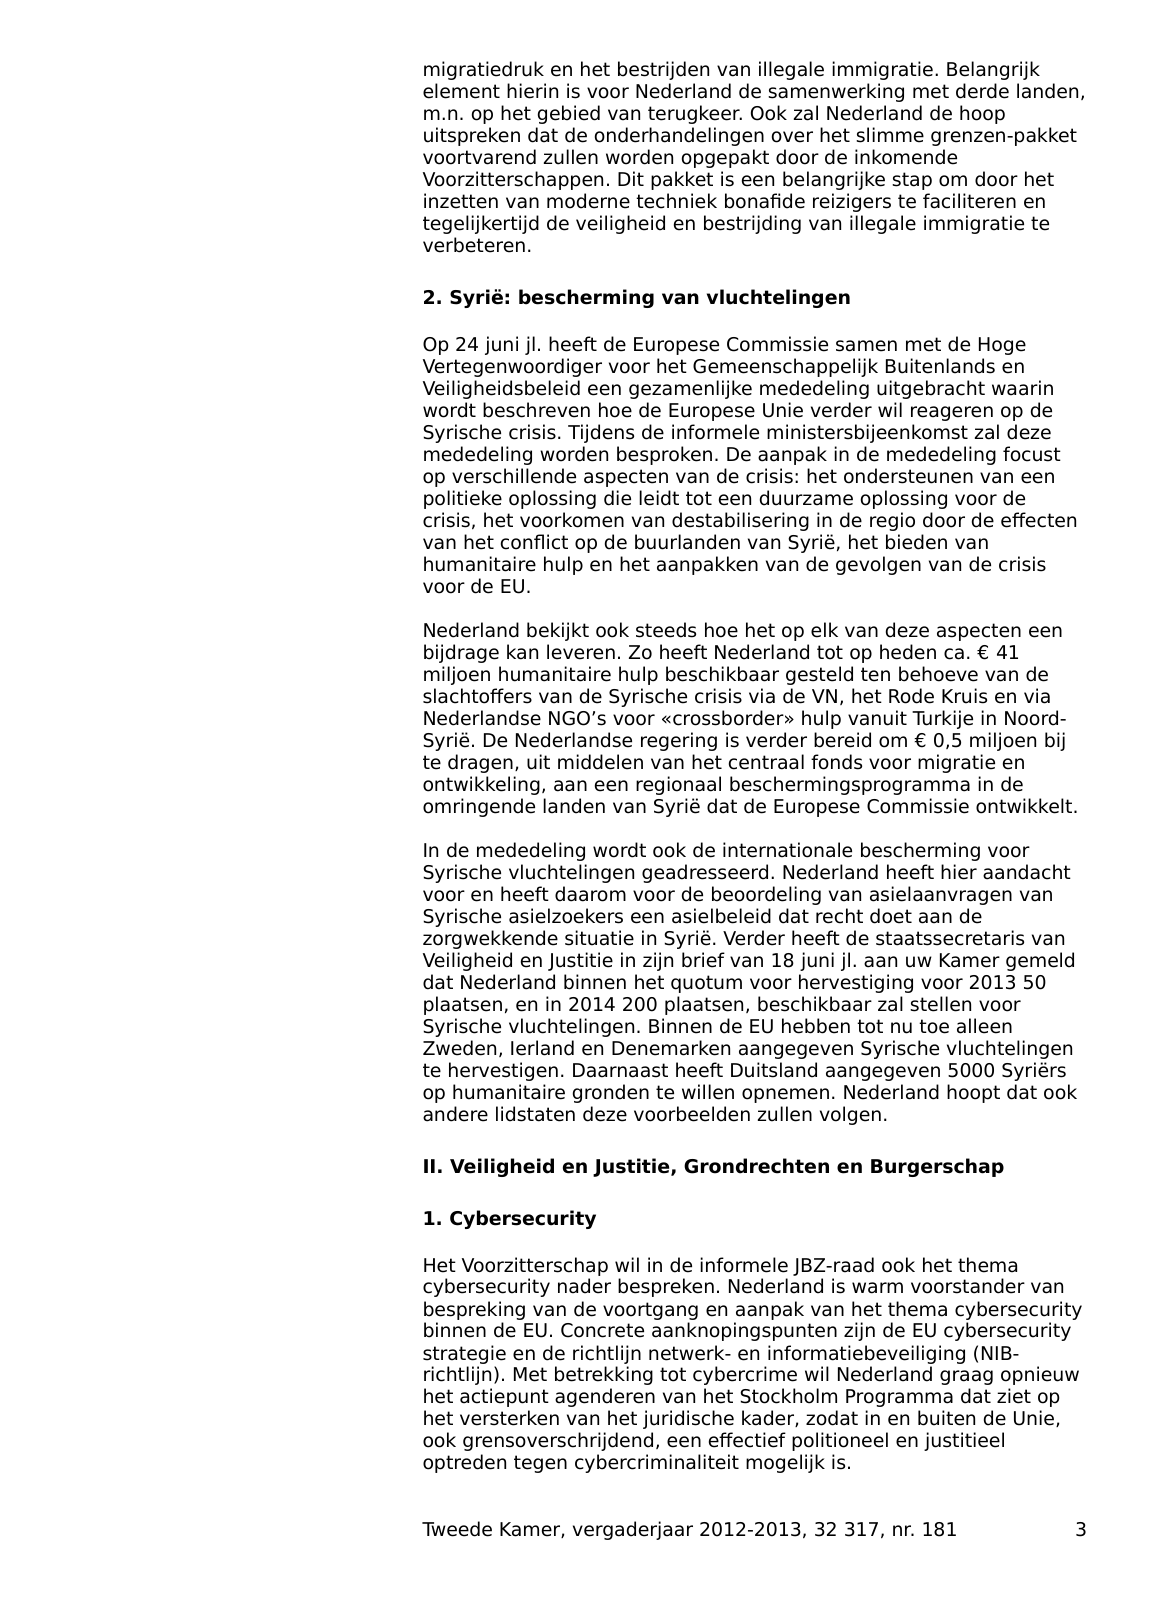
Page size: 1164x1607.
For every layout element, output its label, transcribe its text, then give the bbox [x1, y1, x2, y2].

subtitle 1. Cybersecurity [422, 1207, 1087, 1229]
text Het Voorzitterschap wil in de informele JBZ-raad ook het thema cybersecurity nader bespreken. Nederland is warm voorstander van bespreking van de voortgang en aanpak van het thema cybersecurity binnen de EU. Concrete aanknopingspunten zijn de EU cybersecurity strategie en de richtlijn netwerk- en informatiebeveiliging (NIB-richtlijn). Met betrekking tot cybercrime wil Nederland graag opnieuw het actiepunt agenderen van het Stockholm Programma dat ziet op het versterken van het juridische kader, zodat in en buiten de Unie, ook grensoverschrijdend, een effectief politioneel en justitieel optreden tegen cybercriminaliteit mogelijk is. [422, 1254, 1087, 1474]
subtitle 2. Syrië: bescherming van vluchtelingen [422, 287, 1087, 309]
text Nederland bekijkt ook steeds hoe het op elk van deze aspecten een bijdrage kan leveren. Zo heeft Nederland tot op heden ca. € 41 miljoen humanitaire hulp beschikbaar gesteld ten behoeve van de slachtoffers van de Syrische crisis via de VN, het Rode Kruis en via Nederlandse NGO’s voor «crossborder» hulp vanuit Turkije in Noord-Syrië. De Nederlandse regering is verder bereid om € 0,5 miljoen bij te dragen, uit middelen van het centraal fonds voor migratie en ontwikkeling, aan een regionaal beschermingsprogramma in de omringende landen van Syrië dat de Europese Commissie ontwikkelt. [422, 620, 1087, 818]
subtitle II. Veiligheid en Justitie, Grondrechten en Burgerschap [422, 1156, 1087, 1177]
text In de mededeling wordt ook de internationale bescherming voor Syrische vluchtelingen geadresseerd. Nederland heeft hier aandacht voor en heeft daarom voor de beoordeling van asielaanvragen van Syrische asielzoekers een asielbeleid dat recht doet aan de zorgwekkende situatie in Syrië. Verder heeft de staatssecretaris van Veiligheid en Justitie in zijn brief van 18 juni jl. aan uw Kamer gemeld dat Nederland binnen het quotum voor hervestiging voor 2013 50 plaatsen, en in 2014 200 plaatsen, beschikbaar zal stellen voor Syrische vluchtelingen. Binnen de EU hebben tot nu toe alleen Zweden, Ierland en Denemarken aangegeven Syrische vluchtelingen te hervestigen. Daarnaast heeft Duitsland aangegeven 5000 Syriërs op humanitaire gronden te willen opnemen. Nederland hoopt dat ook andere lidstaten deze voorbeelden zullen volgen. [422, 840, 1087, 1126]
text Op 24 juni jl. heeft de Europese Commissie samen met de Hoge Vertegenwoordiger voor het Gemeenschappelijk Buitenlands en Veiligheidsbeleid een gezamenlijke mededeling uitgebracht waarin wordt beschreven hoe de Europese Unie verder wil reageren op de Syrische crisis. Tijdens de informele ministersbijeenkomst zal deze mededeling worden besproken. De aanpak in de mededeling focust op verschillende aspecten van de crisis: het ondersteunen van een politieke oplossing die leidt tot een duurzame oplossing voor de crisis, het voorkomen van destabilisering in de regio door de effecten van het conflict op de buurlanden van Syrië, het bieden van humanitaire hulp en het aanpakken van de gevolgen van de crisis voor de EU. [422, 334, 1087, 598]
text migratiedruk en het bestrijden van illegale immigratie. Belangrijk element hierin is voor Nederland de samenwerking met derde landen, m.n. op het gebied van terugkeer. Ook zal Nederland de hoop uitspreken dat de onderhandelingen over het slimme grenzen-pakket voortvarend zullen worden opgepakt door de inkomende Voorzitterschappen. Dit pakket is een belangrijke stap om door het inzetten van moderne techniek bonafide reizigers te faciliteren en tegelijkertijd de veiligheid en bestrijding van illegale immigratie te verbeteren. [422, 59, 1087, 257]
